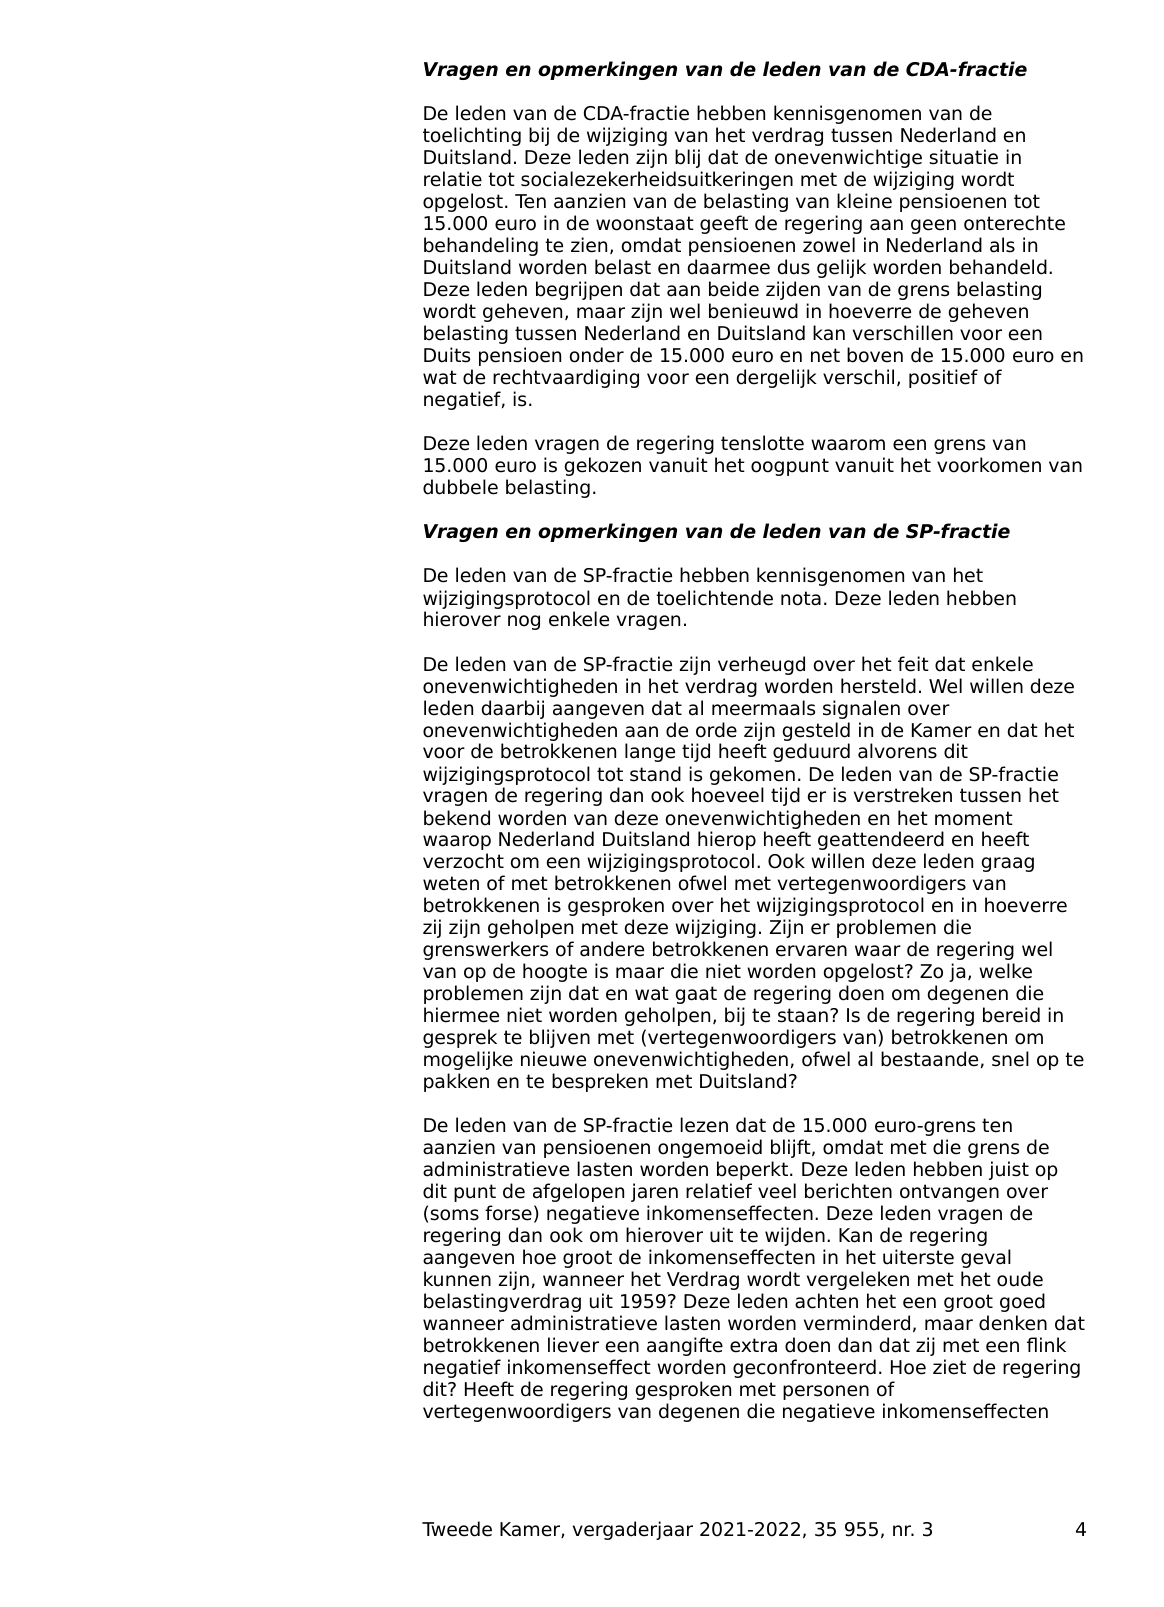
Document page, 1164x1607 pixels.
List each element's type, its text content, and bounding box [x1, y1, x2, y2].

text Deze leden vragen de regering tenslotte waarom een grens van 15.000 euro is gekozen vanuit het oogpunt vanuit het voorkomen van dubbele belasting. [422, 433, 1087, 499]
text De leden van de SP-fractie lezen dat de 15.000 euro-grens ten aanzien van pensioenen ongemoeid blijft, omdat met die grens de administratieve lasten worden beperkt. Deze leden hebben juist op dit punt de afgelopen jaren relatief veel berichten ontvangen over (soms forse) negatieve inkomenseffecten. Deze leden vragen de regering dan ook om hierover uit te wijden. Kan de regering aangeven hoe groot de inkomenseffecten in het uiterste geval kunnen zijn, wanneer het Verdrag wordt vergeleken met het oude belastingverdrag uit 1959? Deze leden achten het een groot goed wanneer administratieve lasten worden verminderd, maar denken dat betrokkenen liever een aangifte extra doen dan dat zij met een flink negatief inkomenseffect worden geconfronteerd. Hoe ziet de regering dit? Heeft de regering gesproken met personen of vertegenwoordigers van degenen die negatieve inkomenseffecten [422, 1115, 1087, 1423]
subtitle Vragen en opmerkingen van de leden van de CDA-fractie [422, 59, 1087, 81]
text De leden van de SP-fractie hebben kennisgenomen van het wijzigingsprotocol en de toelichtende nota. Deze leden hebben hierover nog enkele vragen. [422, 565, 1087, 631]
text De leden van de SP-fractie zijn verheugd over het feit dat enkele onevenwichtigheden in het verdrag worden hersteld. Wel willen deze leden daarbij aangeven dat al meermaals signalen over onevenwichtigheden aan de orde zijn gesteld in de Kamer en dat het voor de betrokkenen lange tijd heeft geduurd alvorens dit wijzigingsprotocol tot stand is gekomen. De leden van de SP-fractie vragen de regering dan ook hoeveel tijd er is verstreken tussen het bekend worden van deze onevenwichtigheden en het moment waarop Nederland Duitsland hierop heeft geattendeerd en heeft verzocht om een wijzigingsprotocol. Ook willen deze leden graag weten of met betrokkenen ofwel met vertegenwoordigers van betrokkenen is gesproken over het wijzigingsprotocol en in hoeverre zij zijn geholpen met deze wijziging. Zijn er problemen die grenswerkers of andere betrokkenen ervaren waar de regering wel van op de hoogte is maar die niet worden opgelost? Zo ja, welke problemen zijn dat en wat gaat de regering doen om degenen die hiermee niet worden geholpen, bij te staan? Is de regering bereid in gesprek te blijven met (vertegenwoordigers van) betrokkenen om mogelijke nieuwe onevenwichtigheden, ofwel al bestaande, snel op te pakken en te bespreken met Duitsland? [422, 653, 1087, 1093]
text De leden van de CDA-fractie hebben kennisgenomen van de toelichting bij de wijziging van het verdrag tussen Nederland en Duitsland. Deze leden zijn blij dat de onevenwichtige situatie in relatie tot socialezekerheidsuitkeringen met de wijziging wordt opgelost. Ten aanzien van de belasting van kleine pensioenen tot 15.000 euro in de woonstaat geeft de regering aan geen onterechte behandeling te zien, omdat pensioenen zowel in Nederland als in Duitsland worden belast en daarmee dus gelijk worden behandeld. Deze leden begrijpen dat aan beide zijden van de grens belasting wordt geheven, maar zijn wel benieuwd in hoeverre de geheven belasting tussen Nederland en Duitsland kan verschillen voor een Duits pensioen onder de 15.000 euro en net boven de 15.000 euro en wat de rechtvaardiging voor een dergelijk verschil, positief of negatief, is. [422, 103, 1087, 411]
subtitle Vragen en opmerkingen van de leden van de SP-fractie [422, 521, 1087, 543]
